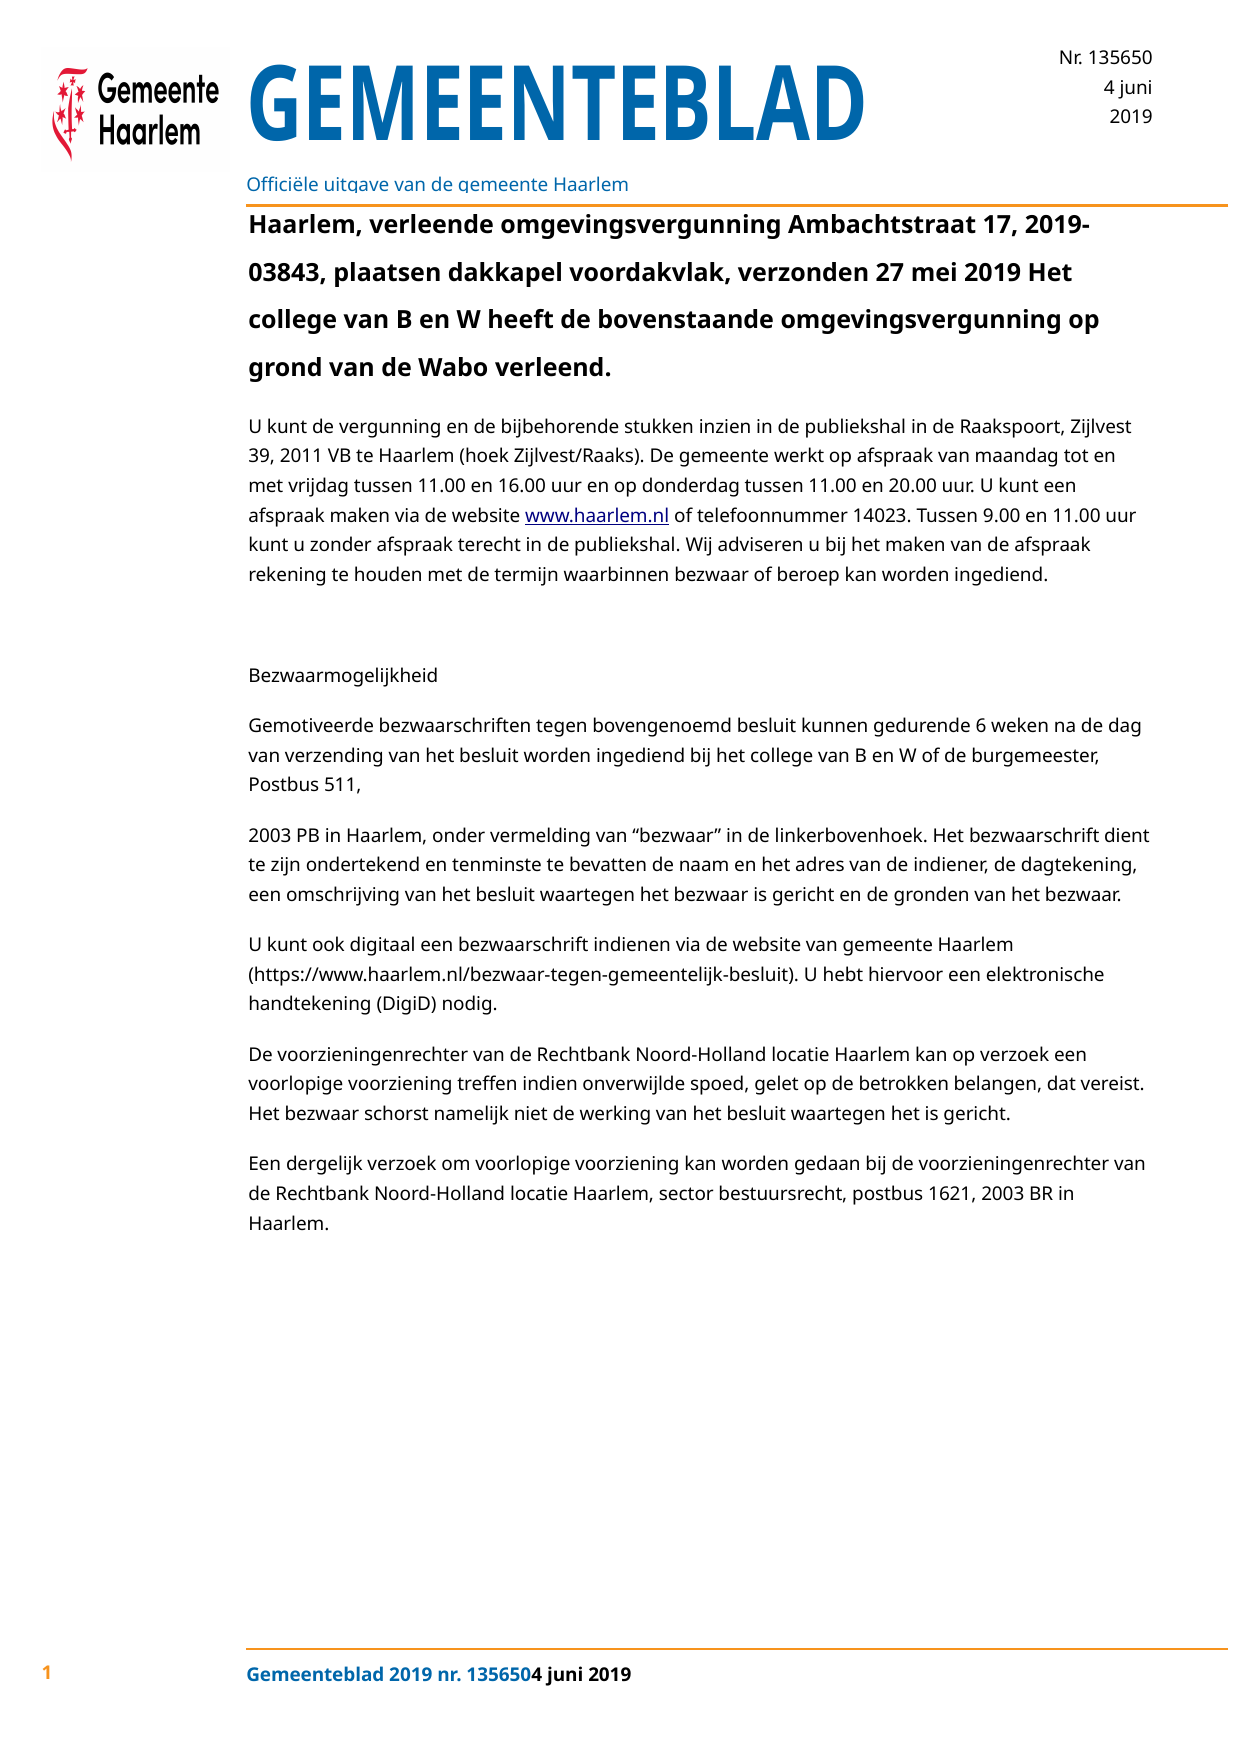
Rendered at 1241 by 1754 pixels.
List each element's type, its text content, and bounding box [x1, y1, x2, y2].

text De voorzieningenrechter van de Rechtbank Noord-Holland locatie Haarlem kan op verzoek een voorlopige voorziening treffen indien onverwijlde spoed, gelet op de betrokken belangen, dat vereist. Het bezwaar schorst namelijk niet de werking van het besluit waartegen het is gericht. [248, 1041, 1152, 1126]
text Een dergelijk verzoek om voorlopige voorziening kan worden gedaan bij de voorzieningenrechter van de Rechtbank Noord-Holland locatie Haarlem, sector bestuursrecht, postbus 1621, 2003 BR in Haarlem. [248, 1151, 1152, 1236]
text 2003 PB in Haarlem, onder vermelding van “bezwaar” in de linkerbovenhoek. Het bezwaarschrift dient te zijn ondertekend en tenminste te bevatten de naam en het adres van de indiener, de dagtekening, een omschrijving van het besluit waartegen het bezwaar is gericht en de gronden van het bezwaar. [248, 822, 1152, 907]
text U kunt ook digitaal een bezwaarschrift indienen via de website van gemeente Haarlem (https://www.haarlem.nl/bezwaar-tegen-gemeentelijk-besluit). U hebt hiervoor een elektronische handtekening (DigiD) nodig. [248, 931, 1152, 1016]
text Haarlem, verleende omgevingsvergunning Ambachtstraat 17, 2019-03843, plaatsen dakkapel voordakvlak, verzonden 27 mei 2019 Het college van B en W heeft de bovenstaande omgevingsvergunning op grond van de Wabo verleend. [248, 207, 1152, 384]
text Bezwaarmogelijkheid [248, 662, 1152, 688]
picture [41, 47, 231, 172]
text Gemotiveerde bezwaarschriften tegen bovengenoemd besluit kunnen gedurende 6 weken na de dag van verzending van het besluit worden ingediend bij het college van B en W of de burgemeester, Postbus 511, [248, 712, 1152, 797]
text U kunt de vergunning en de bijbehorende stukken inzien in de publiekshal in de Raakspoort, Zijlvest 39, 2011 VB te Haarlem (hoek Zijlvest/Raaks). De gemeente werkt op afspraak van maandag tot en met vrijdag tussen 11.00 en 16.00 uur en op donderdag tussen 11.00 en 20.00 uur. U kunt een afspraak maken via de website www.haarlem.nl of telefoonnummer 14023. Tussen 9.00 en 11.00 uur kunt u zonder afspraak terecht in de publiekshal. Wij adviseren u bij het maken van de afspraak rekening te houden met de termijn waarbinnen bezwaar of beroep kan worden ingediend. [248, 413, 1152, 587]
